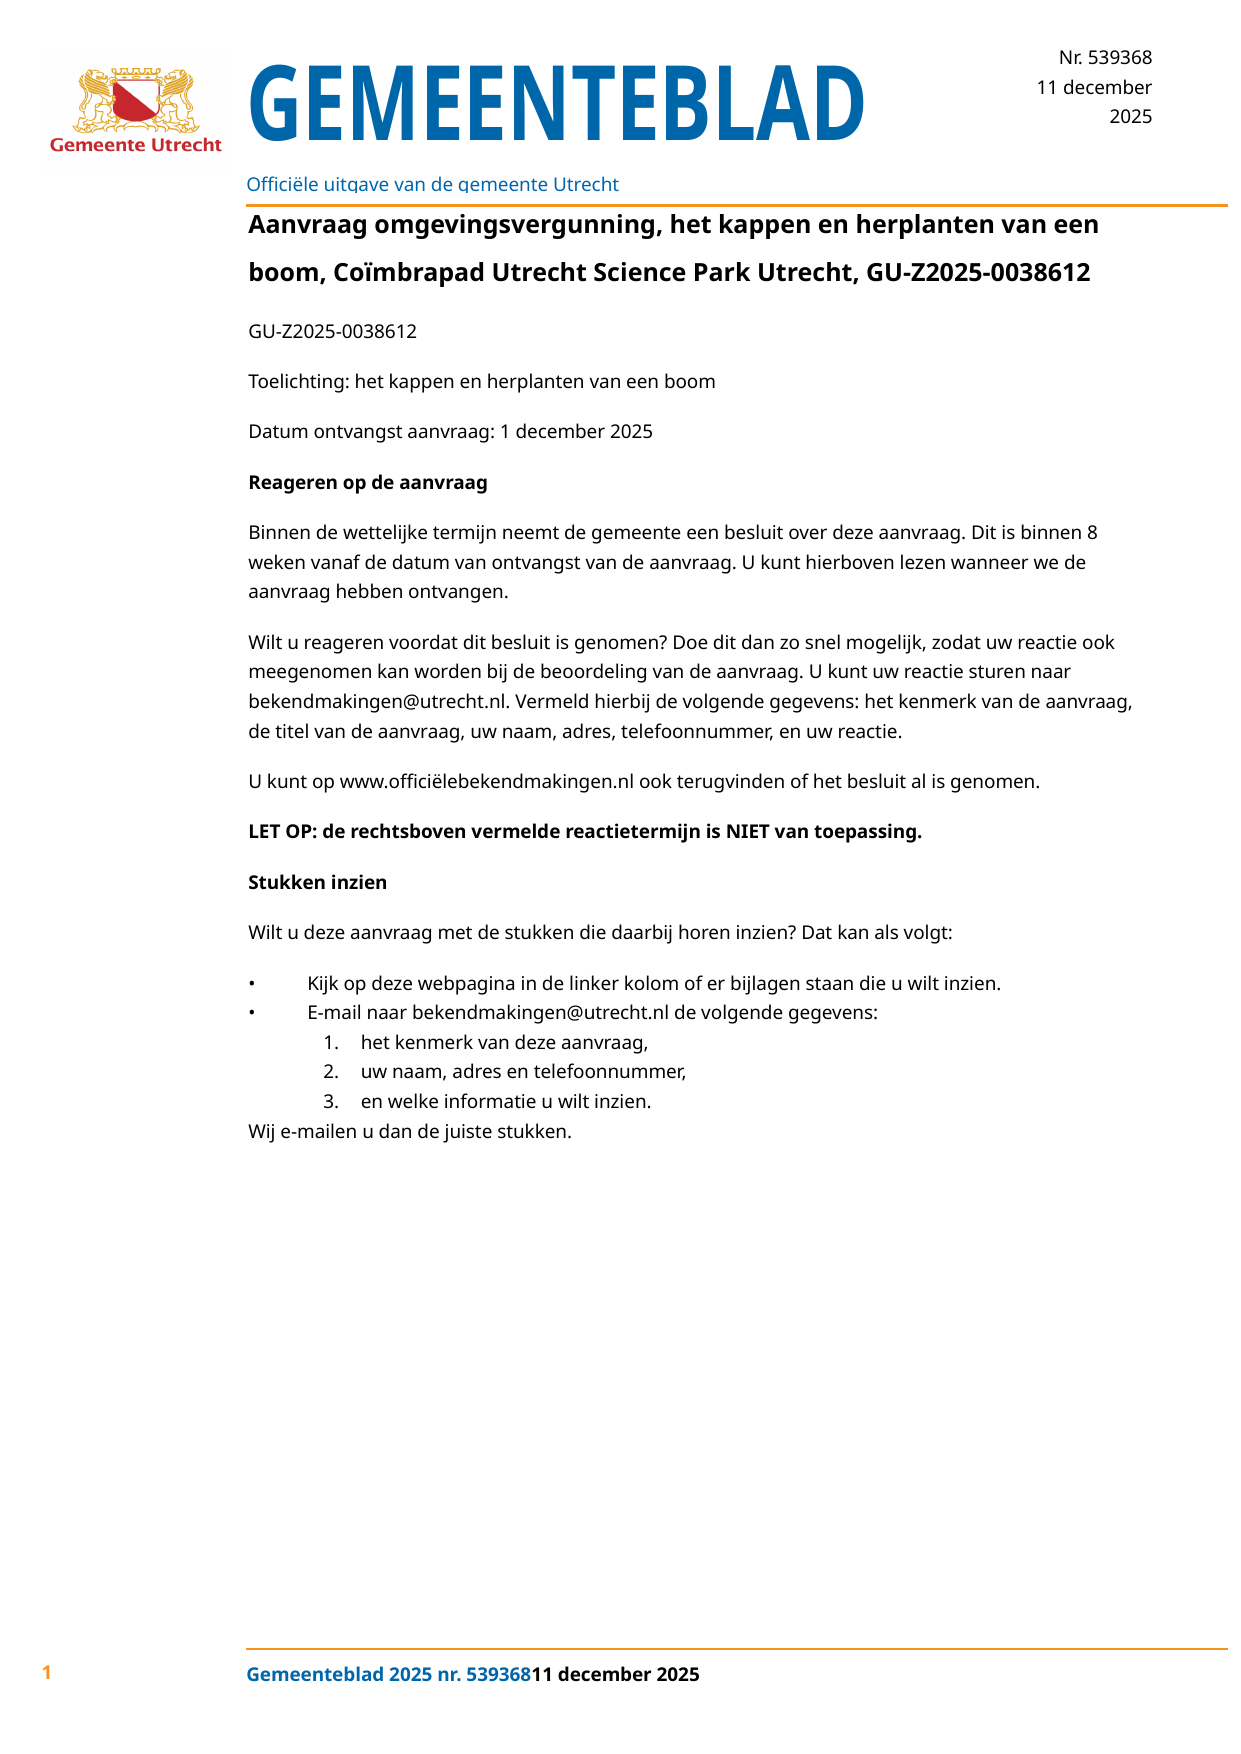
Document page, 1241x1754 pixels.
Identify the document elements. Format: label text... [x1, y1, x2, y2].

list uw naam, adres en telefoonnummer, [323, 1059, 1152, 1084]
list E-mail naar bekendmakingen@utrecht.nl de volgende gegevens: [248, 999, 1152, 1025]
picture [41, 47, 231, 172]
text Reageren op de aanvraag [248, 469, 1152, 495]
list het kenmerk van deze aanvraag, [323, 1029, 1152, 1055]
text Toelichting: het kappen en herplanten van een boom [248, 368, 1152, 394]
text Wij e-mailen u dan de juiste stukken. [248, 1118, 1152, 1144]
list Kijk op deze webpagina in de linker kolom of er bijlagen staan die u wilt inzien. [248, 970, 1152, 996]
text Wilt u deze aanvraag met de stukken die daarbij horen inzien? Dat kan als volgt: [248, 919, 1152, 945]
text Aanvraag omgevingsvergunning, het kappen en herplanten van een boom, Coïmbrapad Utrecht Science Park Utrecht, GU-Z2025-0038612 [248, 207, 1152, 288]
text Binnen de wettelijke termijn neemt de gemeente een besluit over deze aanvraag. Dit is binnen 8 weken vanaf de datum van ontvangst van de aanvraag. U kunt hierboven lezen wanneer we de aanvraag hebben ontvangen. [248, 519, 1152, 604]
text U kunt op www.officiëlebekendmakingen.nl ook terugvinden of het besluit al is genomen. [248, 768, 1152, 794]
text Datum ontvangst aanvraag: 1 december 2025 [248, 419, 1152, 444]
text Stukken inzien [248, 869, 1152, 895]
text Wilt u reageren voordat dit besluit is genomen? Doe dit dan zo snel mogelijk, zodat uw reactie ook meegenomen kan worden bij de beoordeling van de aanvraag. U kunt uw reactie sturen naar bekendmakingen@utrecht.nl. Vermeld hierbij de volgende gegevens: het kenmerk van de aanvraag, de titel van de aanvraag, uw naam, adres, telefoonnummer, en uw reactie. [248, 629, 1152, 744]
text LET OP: de rechtsboven vermelde reactietermijn is NIET van toepassing. [248, 819, 1152, 844]
list en welke informatie u wilt inzien. [323, 1088, 1152, 1114]
text GU-Z2025-0038612 [248, 318, 1152, 344]
